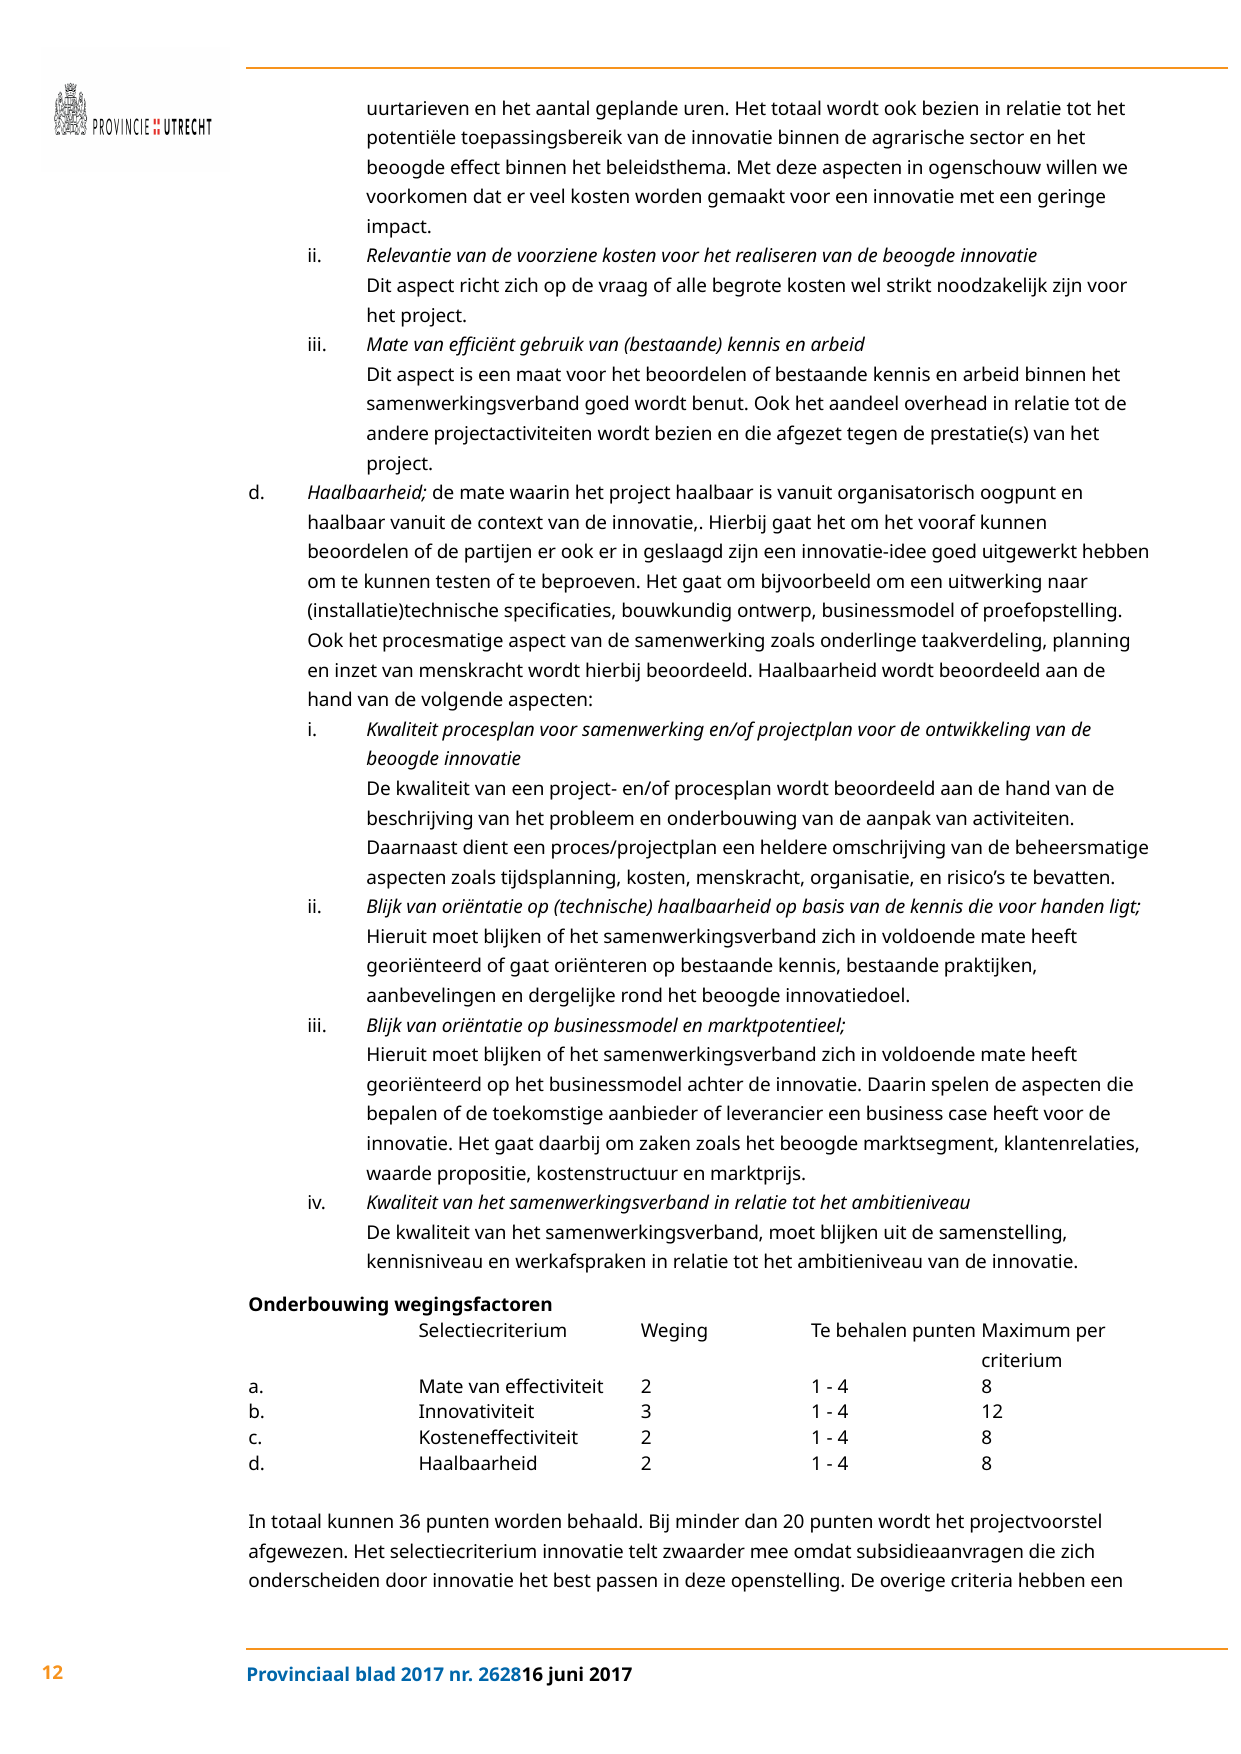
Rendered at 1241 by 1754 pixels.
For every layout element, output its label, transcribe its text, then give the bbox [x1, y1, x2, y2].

table_cell 1 - 4 [811, 1450, 981, 1476]
list Blijk van oriëntatie op (technische) haalbaarheid op basis van de kennis die voor handen ligt; [307, 893, 1152, 919]
table_cell Kosteneffectiviteit [418, 1424, 641, 1450]
list Dit aspect richt zich op de vraag of alle begrote kosten wel strikt noodzakelijk zijn voor het project. [307, 272, 1152, 328]
table_header Maximum per criterium [981, 1318, 1152, 1373]
list Haalbaarheid; de mate waarin het project haalbaar is vanuit organisatorisch oogpunt en haalbaar vanuit de context van de innovatie,. Hierbij gaat het om het vooraf kunnen beoordelen of de partijen er ook er in geslaagd zijn een innovatie-idee goed uitgewerkt hebben om te kunnen testen of te beproeven. Het gaat om bijvoorbeeld om een uitwerking naar (installatie)technische specificaties, bouwkundig ontwerp, businessmodel of proefopstelling. Ook het procesmatige aspect van de samenwerking zoals onderlinge taakverdeling, planning en inzet van menskracht wordt hierbij beoordeeld. Haalbaarheid wordt beoordeeld aan de hand van de volgende aspecten: [248, 479, 1152, 712]
picture [41, 47, 231, 172]
list Relevantie van de voorziene kosten voor het realiseren van de beoogde innovatie [307, 243, 1152, 268]
list De kwaliteit van een project- en/of procesplan wordt beoordeeld aan de hand van de beschrijving van het probleem en onderbouwing van de aanpak van activiteiten. Daarnaast dient een proces/projectplan een heldere omschrijving van de beheersmatige aspecten zoals tijdsplanning, kosten, menskracht, organisatie, en risico’s te bevatten. [307, 775, 1152, 890]
list Kwaliteit van het samenwerkingsverband in relatie tot het ambitieniveau [307, 1189, 1152, 1215]
list Blijk van oriëntatie op businessmodel en marktpotentieel; [307, 1012, 1152, 1038]
table_cell Innovativiteit [418, 1399, 641, 1424]
table_cell 12 [981, 1399, 1152, 1424]
list Mate van efficiënt gebruik van (bestaande) kennis en arbeid [307, 331, 1152, 357]
list uurtarieven en het aantal geplande uren. Het totaal wordt ook bezien in relatie tot het potentiële toepassingsbereik van de innovatie binnen de agrarische sector en het beoogde effect binnen het beleidsthema. Met deze aspecten in ogenschouw willen we voorkomen dat er veel kosten worden gemaakt voor een innovatie met een geringe impact. [307, 95, 1152, 239]
table_cell 3 [641, 1399, 811, 1424]
text Onderbouwing wegingsfactoren [248, 1292, 1152, 1317]
list Kwaliteit procesplan voor samenwerking en/of projectplan voor de ontwikkeling van de beoogde innovatie [307, 716, 1152, 771]
list Hieruit moet blijken of het samenwerkingsverband zich in voldoende mate heeft georiënteerd op het businessmodel achter de innovatie. Daarin spelen de aspecten die bepalen of de toekomstige aanbieder of leverancier een business case heeft voor de innovatie. Het gaat daarbij om zaken zoals het beoogde marktsegment, klantenrelaties, waarde propositie, kostenstructuur en marktprijs. [307, 1041, 1152, 1186]
table_cell b. [248, 1399, 418, 1424]
table_cell 2 [641, 1373, 811, 1398]
table_cell 8 [981, 1373, 1152, 1398]
table_cell 2 [641, 1450, 811, 1476]
table_header Weging [641, 1318, 811, 1373]
table_header [248, 1318, 418, 1373]
text In totaal kunnen 36 punten worden behaald. Bij minder dan 20 punten wordt het projectvoorstel afgewezen. Het selectiecriterium innovatie telt zwaarder mee omdat subsidieaanvragen die zich onderscheiden door innovatie het best passen in deze openstelling. De overige criteria hebben een [248, 1508, 1152, 1593]
table_cell 2 [641, 1424, 811, 1450]
table_cell 1 - 4 [811, 1424, 981, 1450]
table_cell Mate van effectiviteit [418, 1373, 641, 1398]
table_header Te behalen punten [811, 1318, 981, 1373]
list Hieruit moet blijken of het samenwerkingsverband zich in voldoende mate heeft georiënteerd of gaat oriënteren op bestaande kennis, bestaande praktijken, aanbevelingen en dergelijke rond het beoogde innovatiedoel. [307, 923, 1152, 1008]
table_cell Haalbaarheid [418, 1450, 641, 1476]
table_cell a. [248, 1373, 418, 1398]
table_cell c. [248, 1424, 418, 1450]
table_cell d. [248, 1450, 418, 1476]
table_header Selectiecriterium [418, 1318, 641, 1373]
table_cell 1 - 4 [811, 1399, 981, 1424]
table_cell 8 [981, 1424, 1152, 1450]
table_cell 8 [981, 1450, 1152, 1476]
table_cell 1 - 4 [811, 1373, 981, 1398]
list Dit aspect is een maat voor het beoordelen of bestaande kennis en arbeid binnen het samenwerkingsverband goed wordt benut. Ook het aandeel overhead in relatie tot de andere projectactiviteiten wordt bezien en die afgezet tegen de prestatie(s) van het project. [307, 361, 1152, 476]
list De kwaliteit van het samenwerkingsverband, moet blijken uit de samenstelling, kennisniveau en werkafspraken in relatie tot het ambitieniveau van de innovatie. [307, 1219, 1152, 1274]
